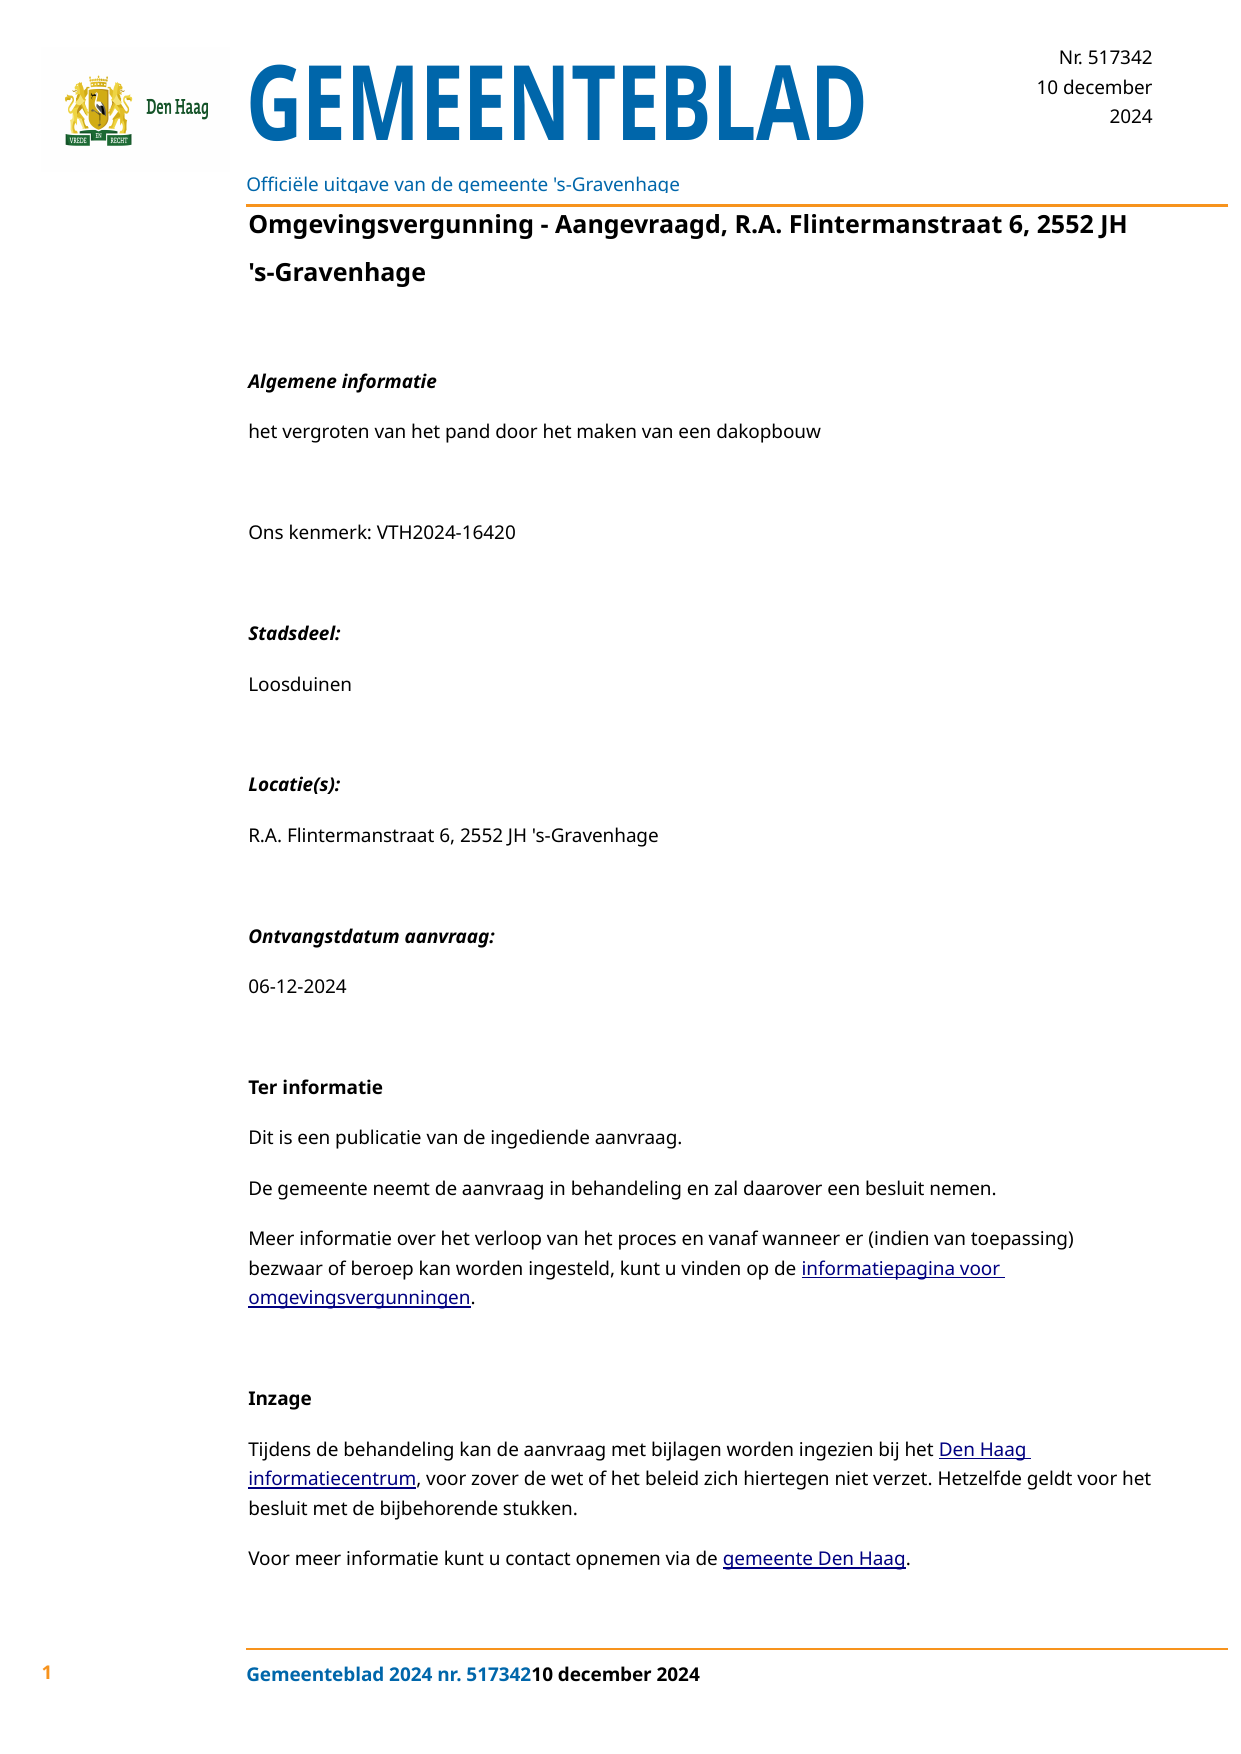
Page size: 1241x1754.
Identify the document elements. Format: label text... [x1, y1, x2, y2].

text Voor meer informatie kunt u contact opnemen via de gemeente Den Haag. [248, 1545, 1152, 1571]
text Ontvangstdatum aanvraag: [248, 923, 1152, 949]
text Loosduinen [248, 671, 1152, 697]
text Algemene informatie [248, 368, 1152, 394]
text R.A. Flintermanstraat 6, 2552 JH 's-Gravenhage [248, 822, 1152, 848]
picture [41, 47, 231, 172]
text De gemeente neemt de aanvraag in behandeling en zal daarover een besluit nemen. [248, 1175, 1152, 1201]
text Stadsdeel: [248, 620, 1152, 646]
text Ons kenmerk: VTH2024-16420 [248, 519, 1152, 545]
text Omgevingsvergunning - Aangevraagd, R.A. Flintermanstraat 6, 2552 JH 's-Gravenhage [248, 207, 1152, 288]
text Inzage [248, 1385, 1152, 1411]
text Meer informatie over het verloop van het proces en vanaf wanneer er (indien van toepassing) bezwaar of beroep kan worden ingesteld, kunt u vinden op de informatiepagina voor omgevingsvergunningen. [248, 1225, 1152, 1310]
text 06-12-2024 [248, 973, 1152, 999]
text Dit is een publicatie van de ingediende aanvraag. [248, 1124, 1152, 1150]
text Tijdens de behandeling kan de aanvraag met bijlagen worden ingezien bij het Den Haag informatiecentrum, voor zover de wet of het beleid zich hiertegen niet verzet. Hetzelfde geldt voor het besluit met de bijbehorende stukken. [248, 1436, 1152, 1521]
text het vergroten van het pand door het maken van een dakopbouw [248, 419, 1152, 444]
text Locatie(s): [248, 772, 1152, 797]
text Ter informatie [248, 1074, 1152, 1100]
